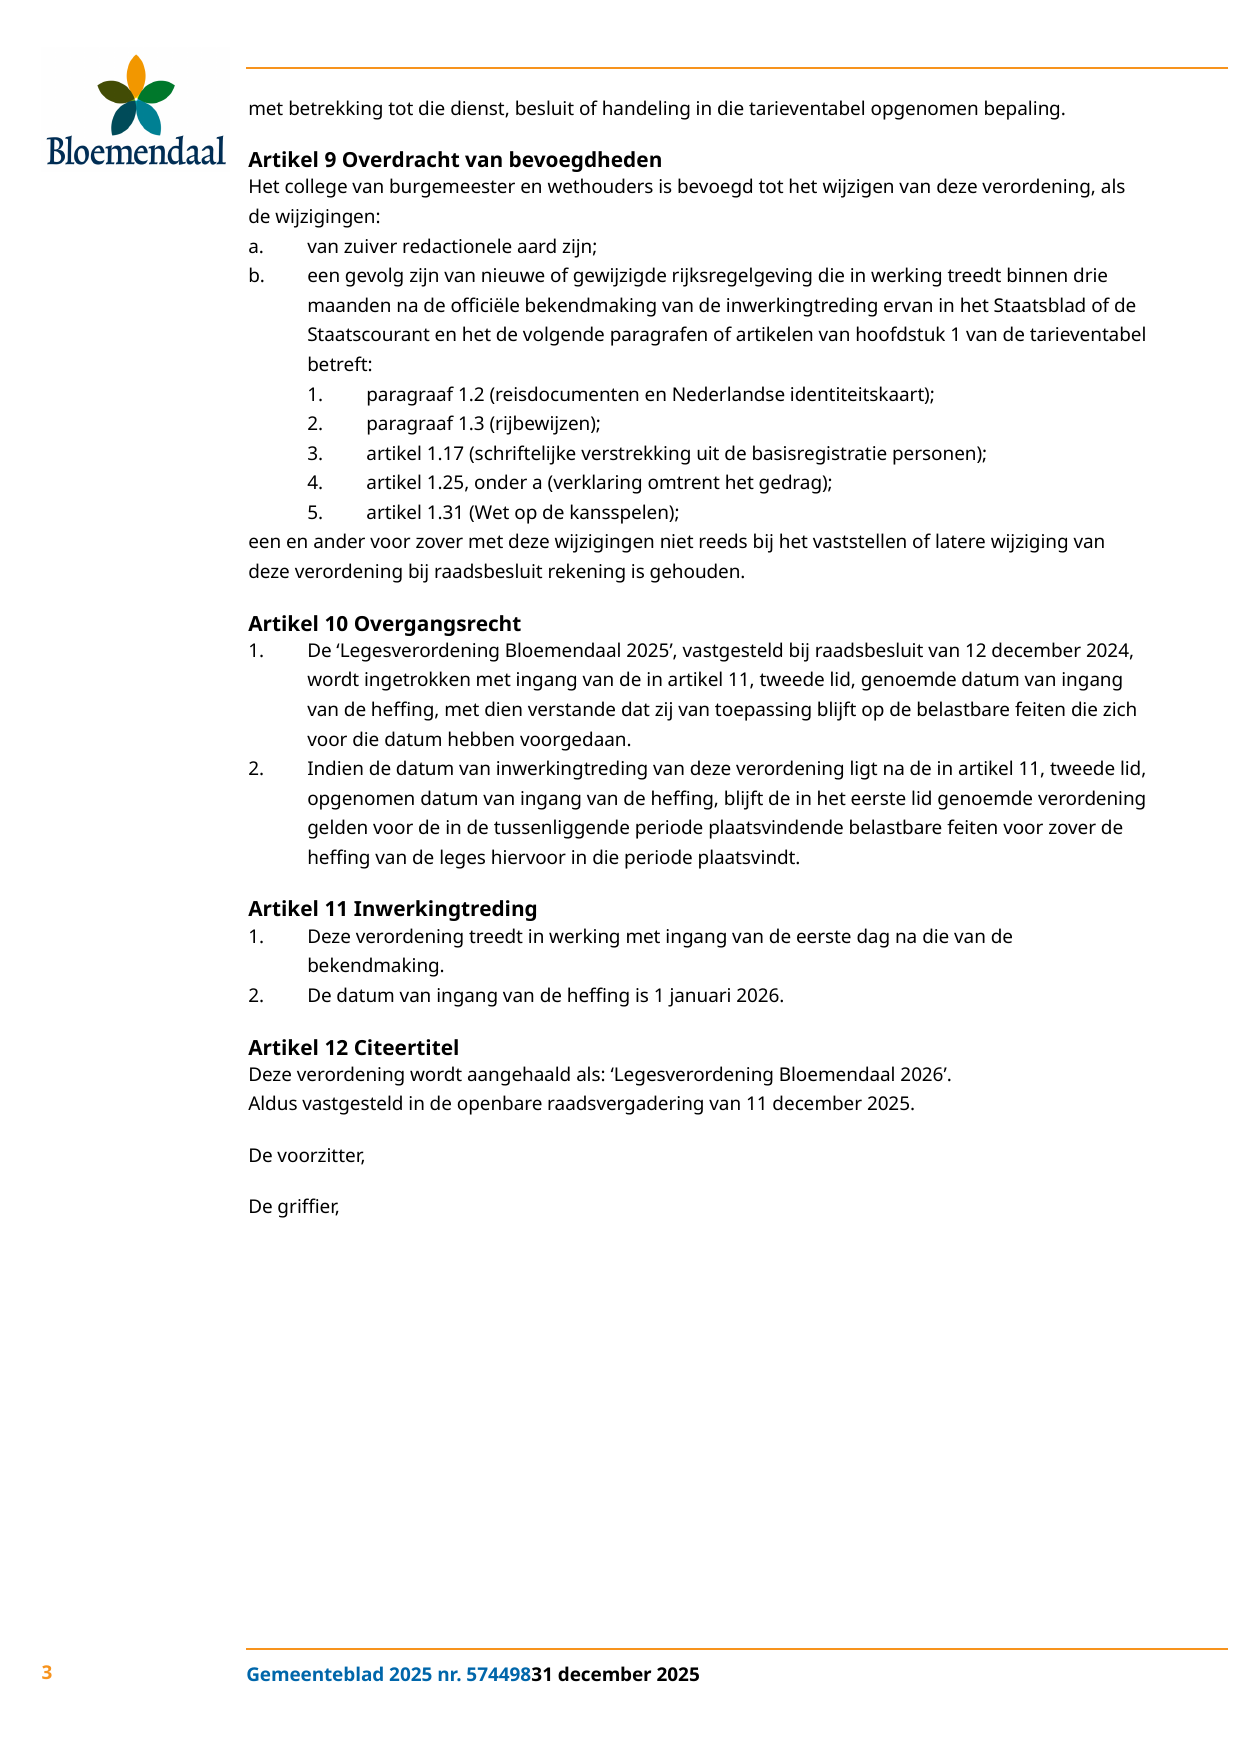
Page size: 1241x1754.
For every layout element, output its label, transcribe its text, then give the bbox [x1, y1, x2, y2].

list een gevolg zijn van nieuwe of gewijzigde rijksregelgeving die in werking treedt binnen drie maanden na de officiële bekendmaking van de inwerkingtreding ervan in het Staatsblad of de Staatscourant en het de volgende paragrafen of artikelen van hoofdstuk 1 van de tarieventabel betreft: [248, 262, 1152, 377]
list De datum van ingang van de heffing is 1 januari 2026. [248, 982, 1152, 1008]
text Artikel 9 Overdracht van bevoegdheden [248, 145, 1152, 174]
text De voorzitter, [248, 1142, 1152, 1168]
list paragraaf 1.2 (reisdocumenten en Nederlandse identiteitskaart); [307, 381, 1152, 406]
text Artikel 12 Citeertitel [248, 1033, 1152, 1061]
text een en ander voor zover met deze wijzigingen niet reeds bij het vaststellen of latere wijziging van deze verordening bij raadsbesluit rekening is gehouden. [248, 529, 1152, 584]
picture [41, 47, 231, 172]
list Indien de datum van inwerkingtreding van deze verordening ligt na de in artikel 11, tweede lid, opgenomen datum van ingang van de heffing, blijft de in het eerste lid genoemde verordening gelden voor de in de tussenliggende periode plaatsvindende belastbare feiten voor zover de heffing van de leges hiervoor in die periode plaatsvindt. [248, 755, 1152, 870]
list paragraaf 1.3 (rijbewijzen); [307, 410, 1152, 436]
text Het college van burgemeester en wethouders is bevoegd tot het wijzigen van deze verordening, als de wijzigingen: [248, 174, 1152, 229]
list De ‘Legesverordening Bloemendaal 2025’, vastgesteld bij raadsbesluit van 12 december 2024, wordt ingetrokken met ingang van de in artikel 11, tweede lid, genoemde datum van ingang van de heffing, met dien verstande dat zij van toepassing blijft op de belastbare feiten die zich voor die datum hebben voorgedaan. [248, 637, 1152, 752]
text Deze verordening wordt aangehaald als: ‘Legesverordening Bloemendaal 2026’. [248, 1061, 1152, 1087]
text Artikel 11 Inwerkingtreding [248, 894, 1152, 923]
text Aldus vastgesteld in de openbare raadsvergadering van 11 december 2025. [248, 1091, 1152, 1116]
list artikel 1.31 (Wet op de kansspelen); [307, 499, 1152, 525]
list van zuiver redactionele aard zijn; [248, 233, 1152, 258]
text De griffier, [248, 1193, 1152, 1219]
list Deze verordening treedt in werking met ingang van de eerste dag na die van de bekendmaking. [248, 923, 1152, 978]
text Artikel 10 Overgangsrecht [248, 609, 1152, 637]
text met betrekking tot die dienst, besluit of handeling in die tarieventabel opgenomen bepaling. [248, 95, 1152, 121]
list artikel 1.25, onder a (verklaring omtrent het gedrag); [307, 469, 1152, 495]
list artikel 1.17 (schriftelijke verstrekking uit de basisregistratie personen); [307, 440, 1152, 466]
